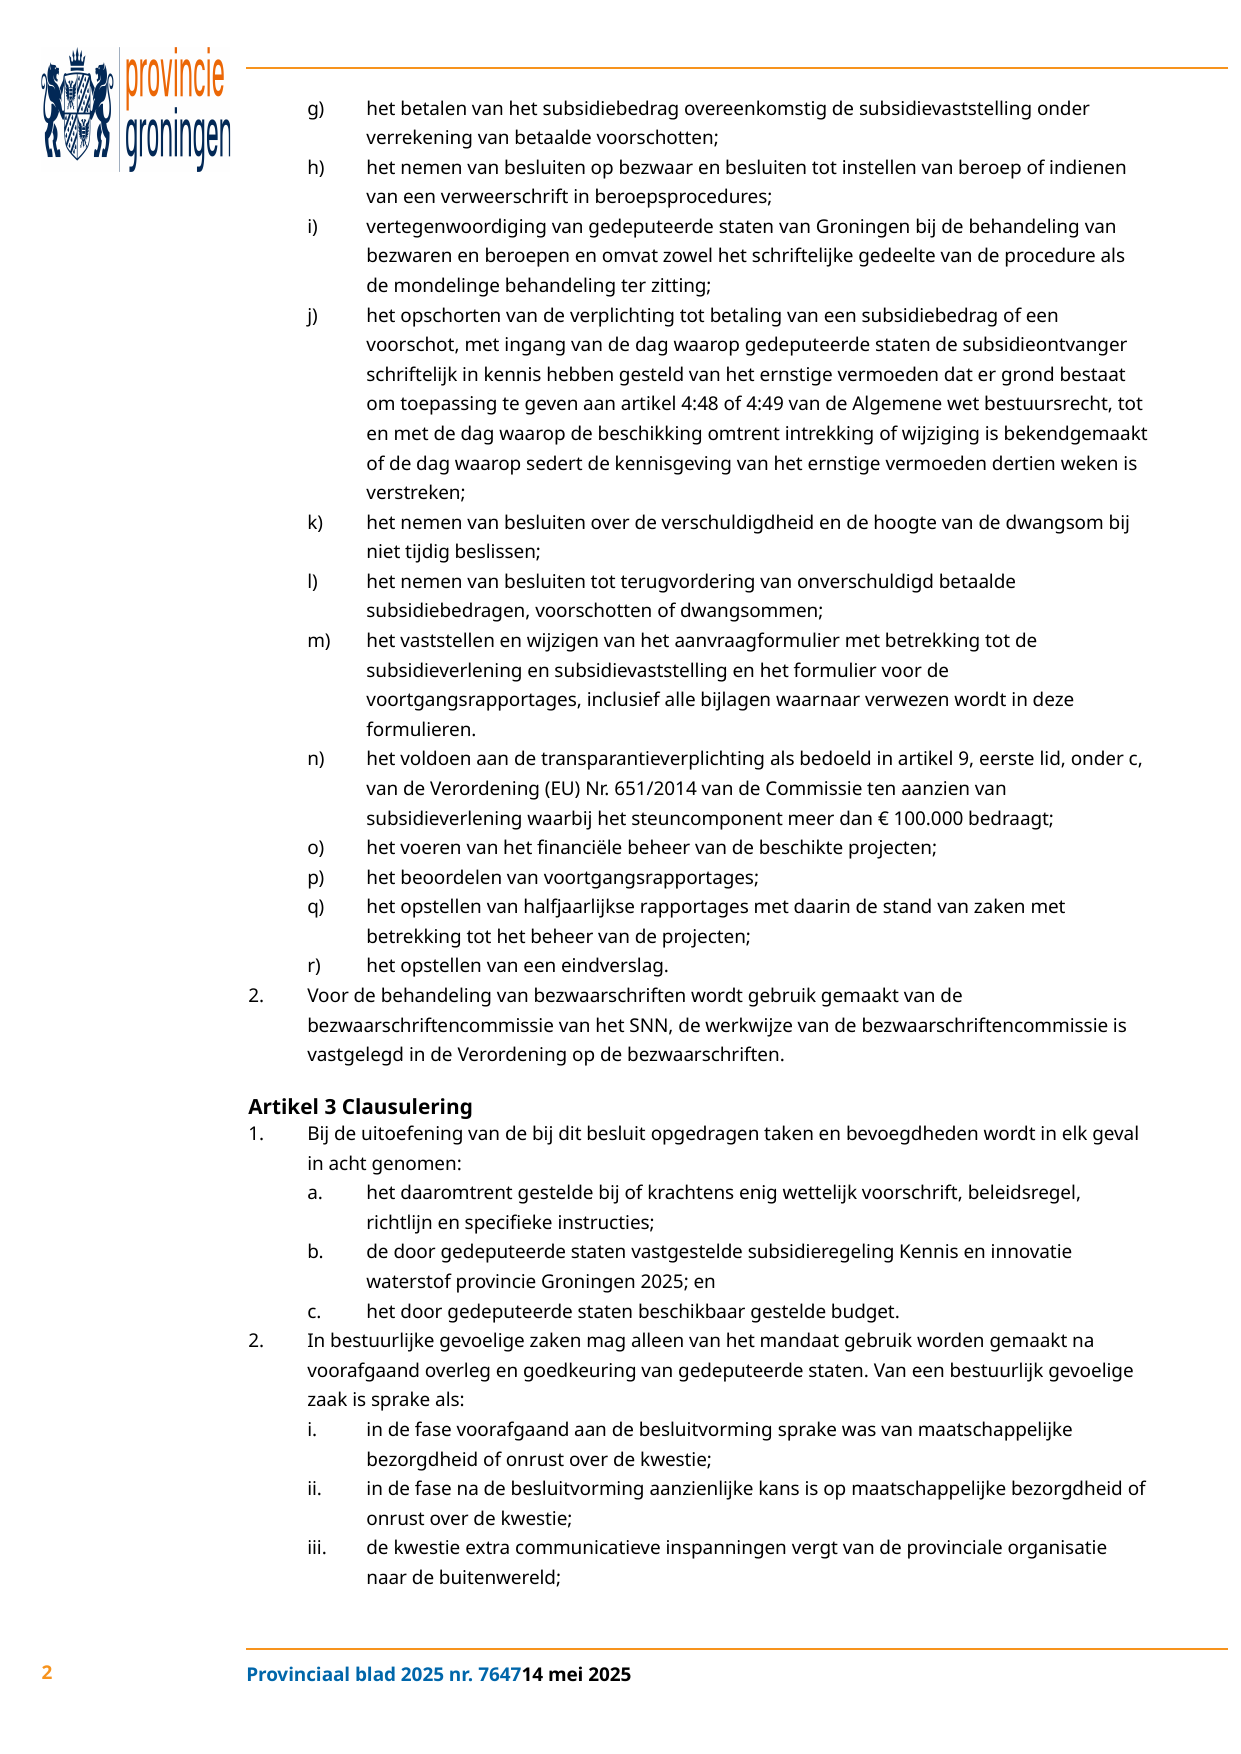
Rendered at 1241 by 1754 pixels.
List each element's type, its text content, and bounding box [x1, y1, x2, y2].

list in de fase voorafgaand aan de besluitvorming sprake was van maatschappelijke bezorgdheid of onrust over de kwestie; [307, 1416, 1152, 1471]
list het nemen van besluiten op bezwaar en besluiten tot instellen van beroep of indienen van een verweerschrift in beroepsprocedures; [307, 154, 1152, 209]
list Voor de behandeling van bezwaarschriften wordt gebruik gemaakt van de bezwaarschriftencommissie van het SNN, de werkwijze van de bezwaarschriftencommissie is vastgelegd in de Verordening op de bezwaarschriften. [248, 982, 1152, 1067]
list het daaromtrent gestelde bij of krachtens enig wettelijk voorschrift, beleidsregel, richtlijn en specifieke instructies; [307, 1179, 1152, 1235]
list vertegenwoordiging van gedeputeerde staten van Groningen bij de behandeling van bezwaren en beroepen en omvat zowel het schriftelijke gedeelte van de procedure als de mondelinge behandeling ter zitting; [307, 213, 1152, 298]
list het voldoen aan de transparantieverplichting als bedoeld in artikel 9, eerste lid, onder c, van de Verordening (EU) Nr. 651/2014 van de Commissie ten aanzien van subsidieverlening waarbij het steuncomponent meer dan € 100.000 bedraagt; [307, 746, 1152, 831]
text Artikel 3 Clausulering [248, 1092, 1152, 1120]
list de door gedeputeerde staten vastgestelde subsidieregeling Kennis en innovatie waterstof provincie Groningen 2025; en [307, 1239, 1152, 1294]
list de kwestie extra communicatieve inspanningen vergt van de provinciale organisatie naar de buitenwereld; [307, 1534, 1152, 1590]
list In bestuurlijke gevoelige zaken mag alleen van het mandaat gebruik worden gemaakt na voorafgaand overleg en goedkeuring van gedeputeerde staten. Van een bestuurlijk gevoelige zaak is sprake als: [248, 1327, 1152, 1412]
list het vaststellen en wijzigen van het aanvraagformulier met betrekking tot de subsidieverlening en subsidievaststelling en het formulier voor de voortgangsrapportages, inclusief alle bijlagen waarnaar verwezen wordt in deze formulieren. [307, 627, 1152, 742]
list het opstellen van halfjaarlijkse rapportages met daarin de stand van zaken met betrekking tot het beheer van de projecten; [307, 893, 1152, 949]
list Bij de uitoefening van de bij dit besluit opgedragen taken en bevoegdheden wordt in elk geval in acht genomen: [248, 1120, 1152, 1176]
list het opschorten van de verplichting tot betaling van een subsidiebedrag of een voorschot, met ingang van de dag waarop gedeputeerde staten de subsidieontvanger schriftelijk in kennis hebben gesteld van het ernstige vermoeden dat er grond bestaat om toepassing te geven aan artikel 4:48 of 4:49 van de Algemene wet bestuursrecht, tot en met de dag waarop de beschikking omtrent intrekking of wijziging is bekendgemaakt of de dag waarop sedert de kennisgeving van het ernstige vermoeden dertien weken is verstreken; [307, 302, 1152, 505]
picture [41, 47, 231, 172]
list het opstellen van een eindverslag. [307, 953, 1152, 978]
list het nemen van besluiten tot terugvordering van onverschuldigd betaalde subsidiebedragen, voorschotten of dwangsommen; [307, 568, 1152, 623]
list het voeren van het financiële beheer van de beschikte projecten; [307, 834, 1152, 860]
list het beoordelen van voortgangsrapportages; [307, 864, 1152, 890]
list het betalen van het subsidiebedrag overeenkomstig de subsidievaststelling onder verrekening van betaalde voorschotten; [307, 95, 1152, 150]
list het nemen van besluiten over de verschuldigdheid en de hoogte van de dwangsom bij niet tijdig beslissen; [307, 509, 1152, 564]
list het door gedeputeerde staten beschikbaar gestelde budget. [307, 1298, 1152, 1323]
list in de fase na de besluitvorming aanzienlijke kans is op maatschappelijke bezorgdheid of onrust over de kwestie; [307, 1475, 1152, 1531]
